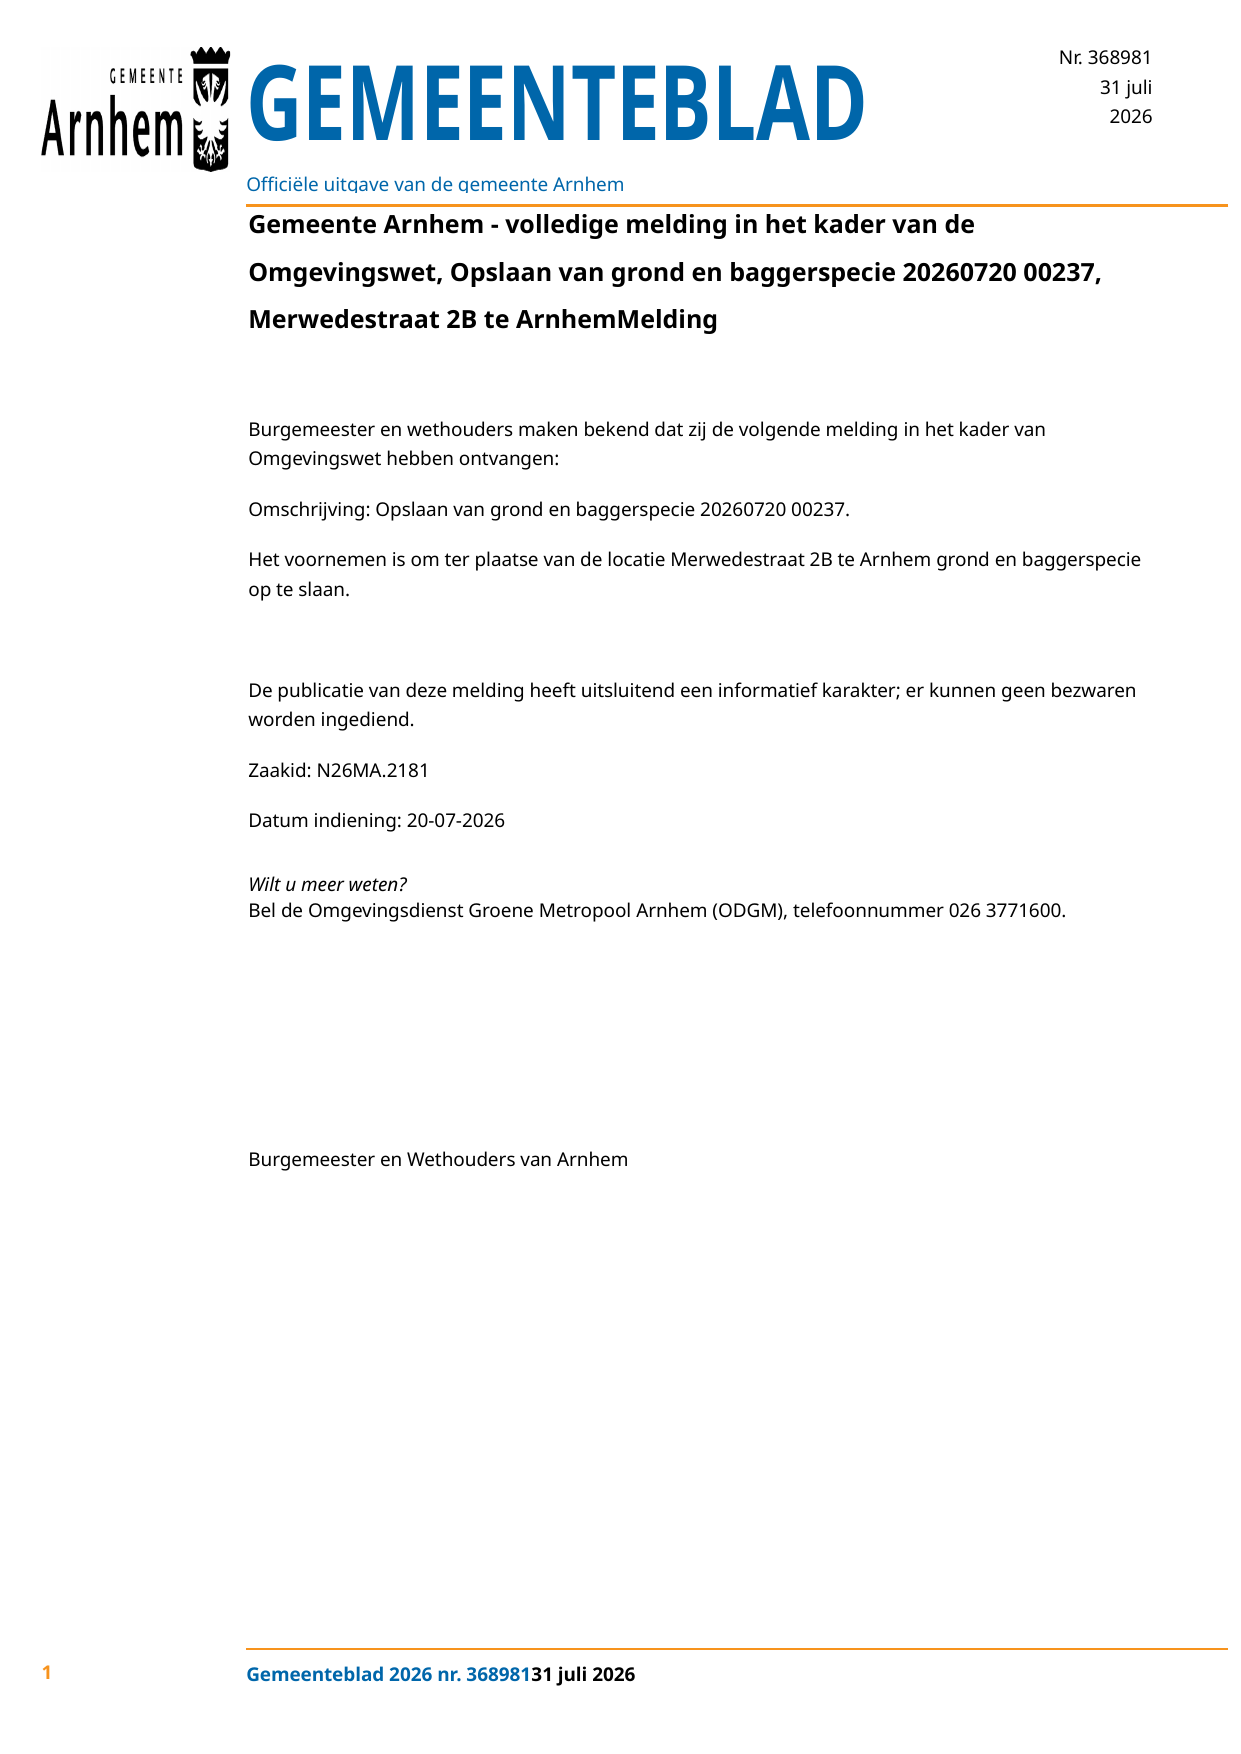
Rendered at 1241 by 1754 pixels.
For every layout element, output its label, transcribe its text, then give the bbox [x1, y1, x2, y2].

text Zaakid: N26MA.2181 [248, 757, 1152, 782]
text Het voornemen is om ter plaatse van de locatie Merwedestraat 2B te Arnhem grond en baggerspecie op te slaan. [248, 546, 1152, 602]
text Burgemeester en wethouders maken bekend dat zij de volgende melding in het kader van Omgevingswet hebben ontvangen: [248, 416, 1152, 471]
text Datum indiening: 20-07-2026 [248, 807, 1152, 833]
text Bel de Omgevingsdienst Groene Metropool Arnhem (ODGM), telefoonnummer 026 3771600. [248, 897, 1152, 923]
text Burgemeester en Wethouders van Arnhem [248, 1146, 1152, 1172]
picture [41, 47, 231, 172]
text Gemeente Arnhem - volledige melding in het kader van de Omgevingswet, Opslaan van grond en baggerspecie 20260720 00237, Merwedestraat 2B te ArnhemMelding [248, 207, 1152, 336]
text De publicatie van deze melding heeft uitsluitend een informatief karakter; er kunnen geen bezwaren worden ingediend. [248, 677, 1152, 732]
text Omschrijving: Opslaan van grond en baggerspecie 20260720 00237. [248, 496, 1152, 522]
text Wilt u meer weten? [248, 871, 1152, 897]
